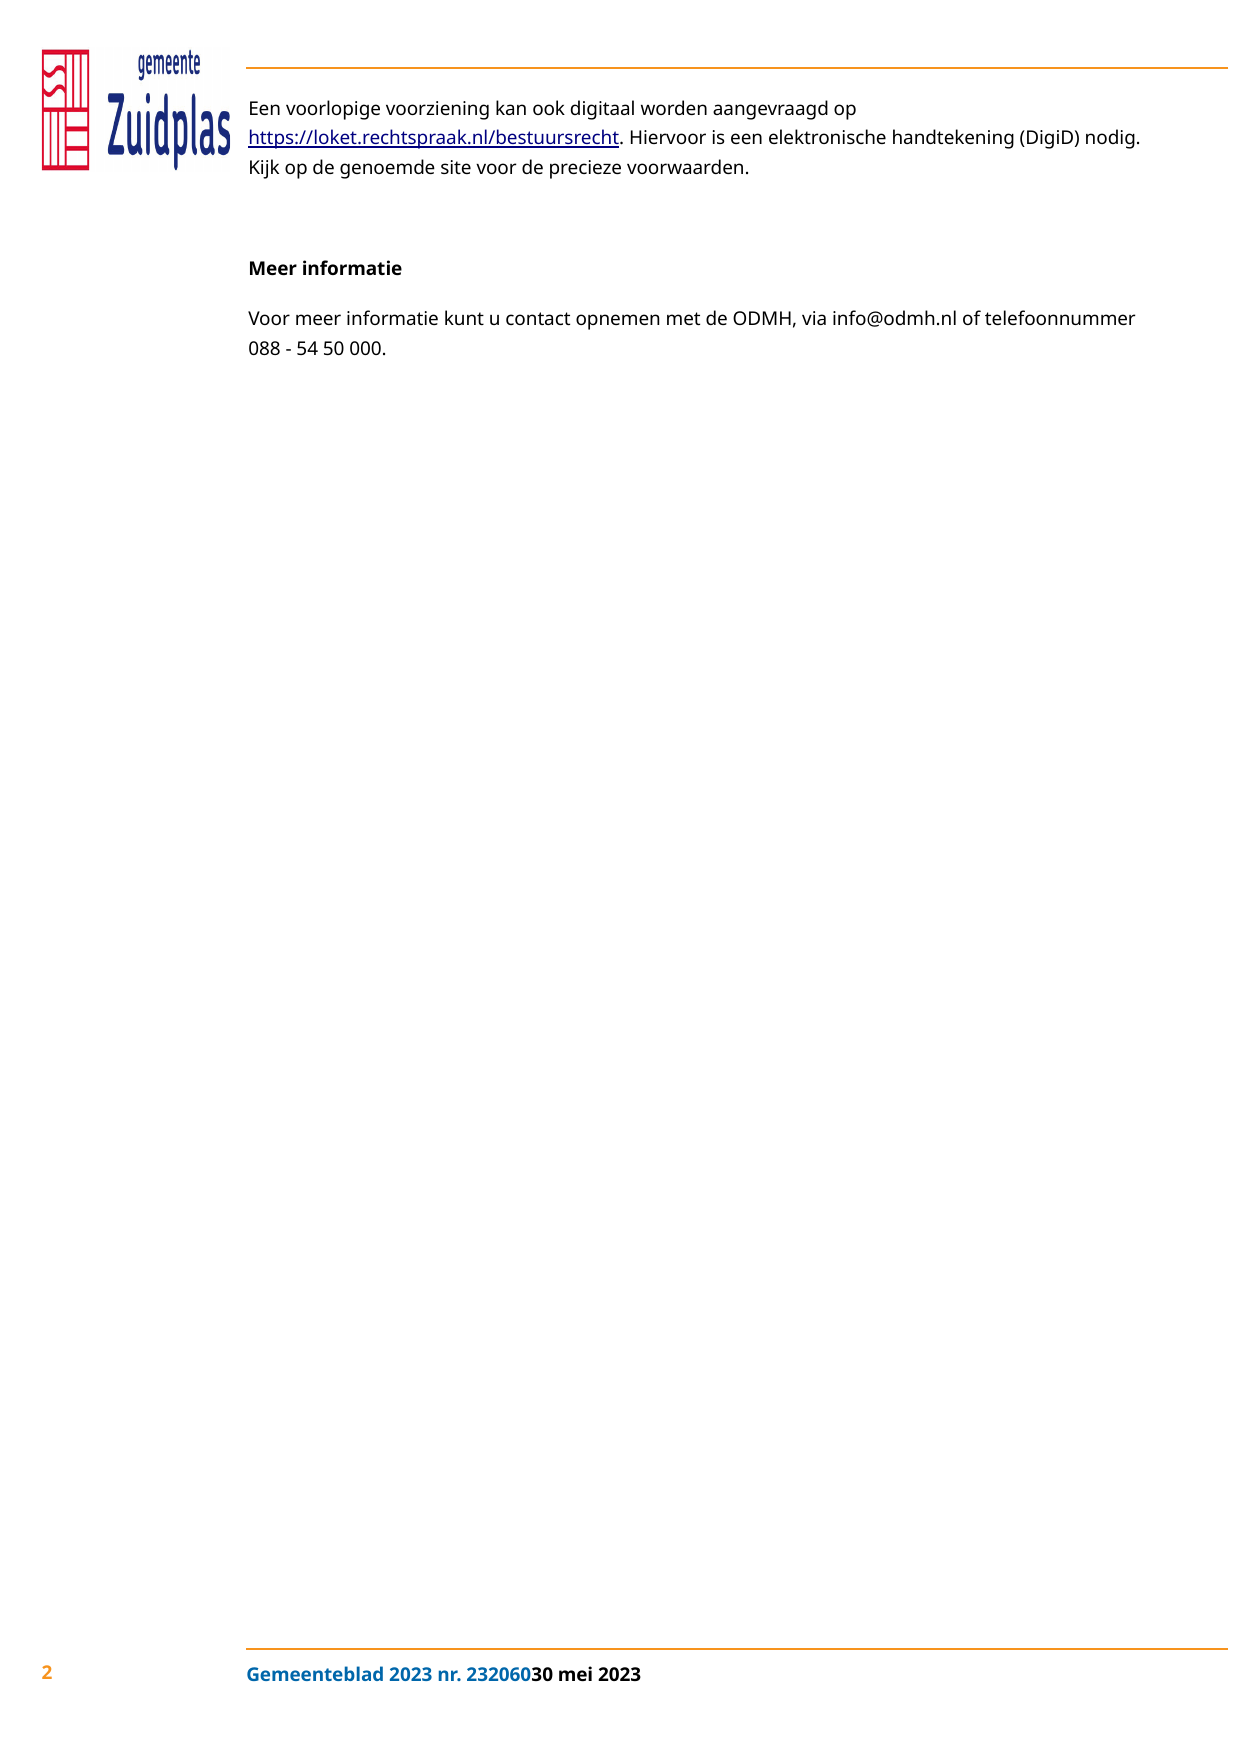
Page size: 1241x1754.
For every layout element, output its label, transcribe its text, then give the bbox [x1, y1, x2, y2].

text Een voorlopige voorziening kan ook digitaal worden aangevraagd op https://loket.rechtspraak.nl/bestuursrecht. Hiervoor is een elektronische handtekening (DigiD) nodig. Kijk op de genoemde site voor de precieze voorwaarden. [248, 95, 1152, 180]
picture [41, 47, 231, 172]
text Voor meer informatie kunt u contact opnemen met de ODMH, via info@odmh.nl of telefoonnummer 088 - 54 50 000. [248, 305, 1152, 361]
text Meer informatie [248, 255, 1152, 281]
